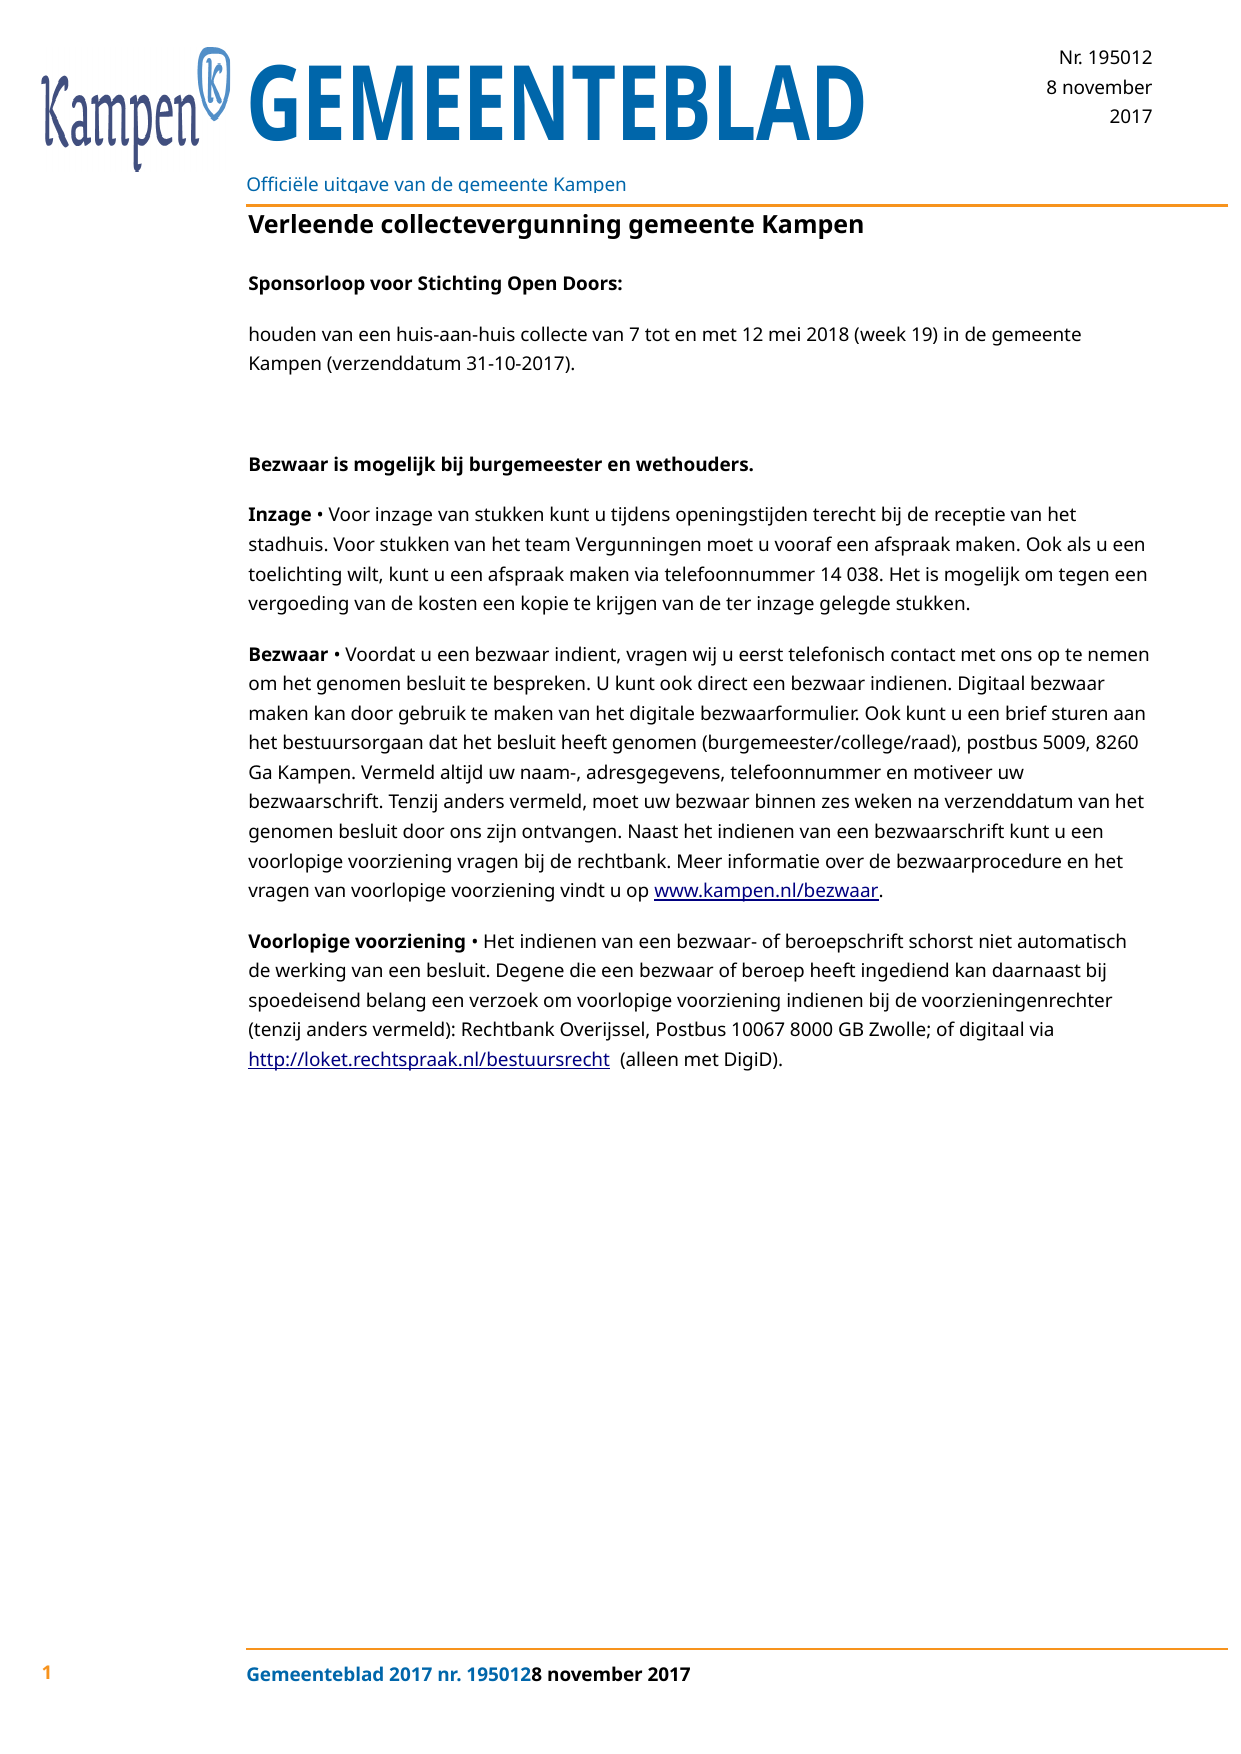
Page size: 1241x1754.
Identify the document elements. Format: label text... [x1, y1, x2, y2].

text Sponsorloop voor Stichting Open Doors: [248, 270, 1152, 296]
text Verleende collectevergunning gemeente Kampen [248, 207, 1152, 241]
picture [41, 47, 231, 172]
text Bezwaar • Voordat u een bezwaar indient, vragen wij u eerst telefonisch contact met ons op te nemen om het genomen besluit te bespreken. U kunt ook direct een bezwaar indienen. Digitaal bezwaar maken kan door gebruik te maken van het digitale bezwaarformulier. Ook kunt u een brief sturen aan het bestuursorgaan dat het besluit heeft genomen (burgemeester/college/raad), postbus 5009, 8260 Ga Kampen. Vermeld altijd uw naam-, adresgegevens, telefoonnummer en motiveer uw bezwaarschrift. Tenzij anders vermeld, moet uw bezwaar binnen zes weken na verzenddatum van het genomen besluit door ons zijn ontvangen. Naast het indienen van een bezwaarschrift kunt u een voorlopige voorziening vragen bij de rechtbank. Meer informatie over de bezwaarprocedure en het vragen van voorlopige voorziening vindt u op www.kampen.nl/bezwaar. [248, 641, 1152, 903]
text houden van een huis-aan-huis collecte van 7 tot en met 12 mei 2018 (week 19) in de gemeente Kampen (verzenddatum 31-10-2017). [248, 321, 1152, 376]
text Voorlopige voorziening • Het indienen van een bezwaar- of beroepschrift schorst niet automatisch de werking van een besluit. Degene die een bezwaar of beroep heeft ingediend kan daarnaast bij spoedeisend belang een verzoek om voorlopige voorziening indienen bij de voorzieningenrechter (tenzij anders vermeld): Rechtbank Overijssel, Postbus 10067 8000 GB Zwolle; of digitaal via http://loket.rechtspraak.nl/bestuursrecht (alleen met DigiD). [248, 928, 1152, 1072]
text Bezwaar is mogelijk bij burgemeester en wethouders. [248, 451, 1152, 477]
text Inzage • Voor inzage van stukken kunt u tijdens openingstijden terecht bij de receptie van het stadhuis. Voor stukken van het team Vergunningen moet u vooraf een afspraak maken. Ook als u een toelichting wilt, kunt u een afspraak maken via telefoonnummer 14 038. Het is mogelijk om tegen een vergoeding van de kosten een kopie te krijgen van de ter inzage gelegde stukken. [248, 502, 1152, 616]
